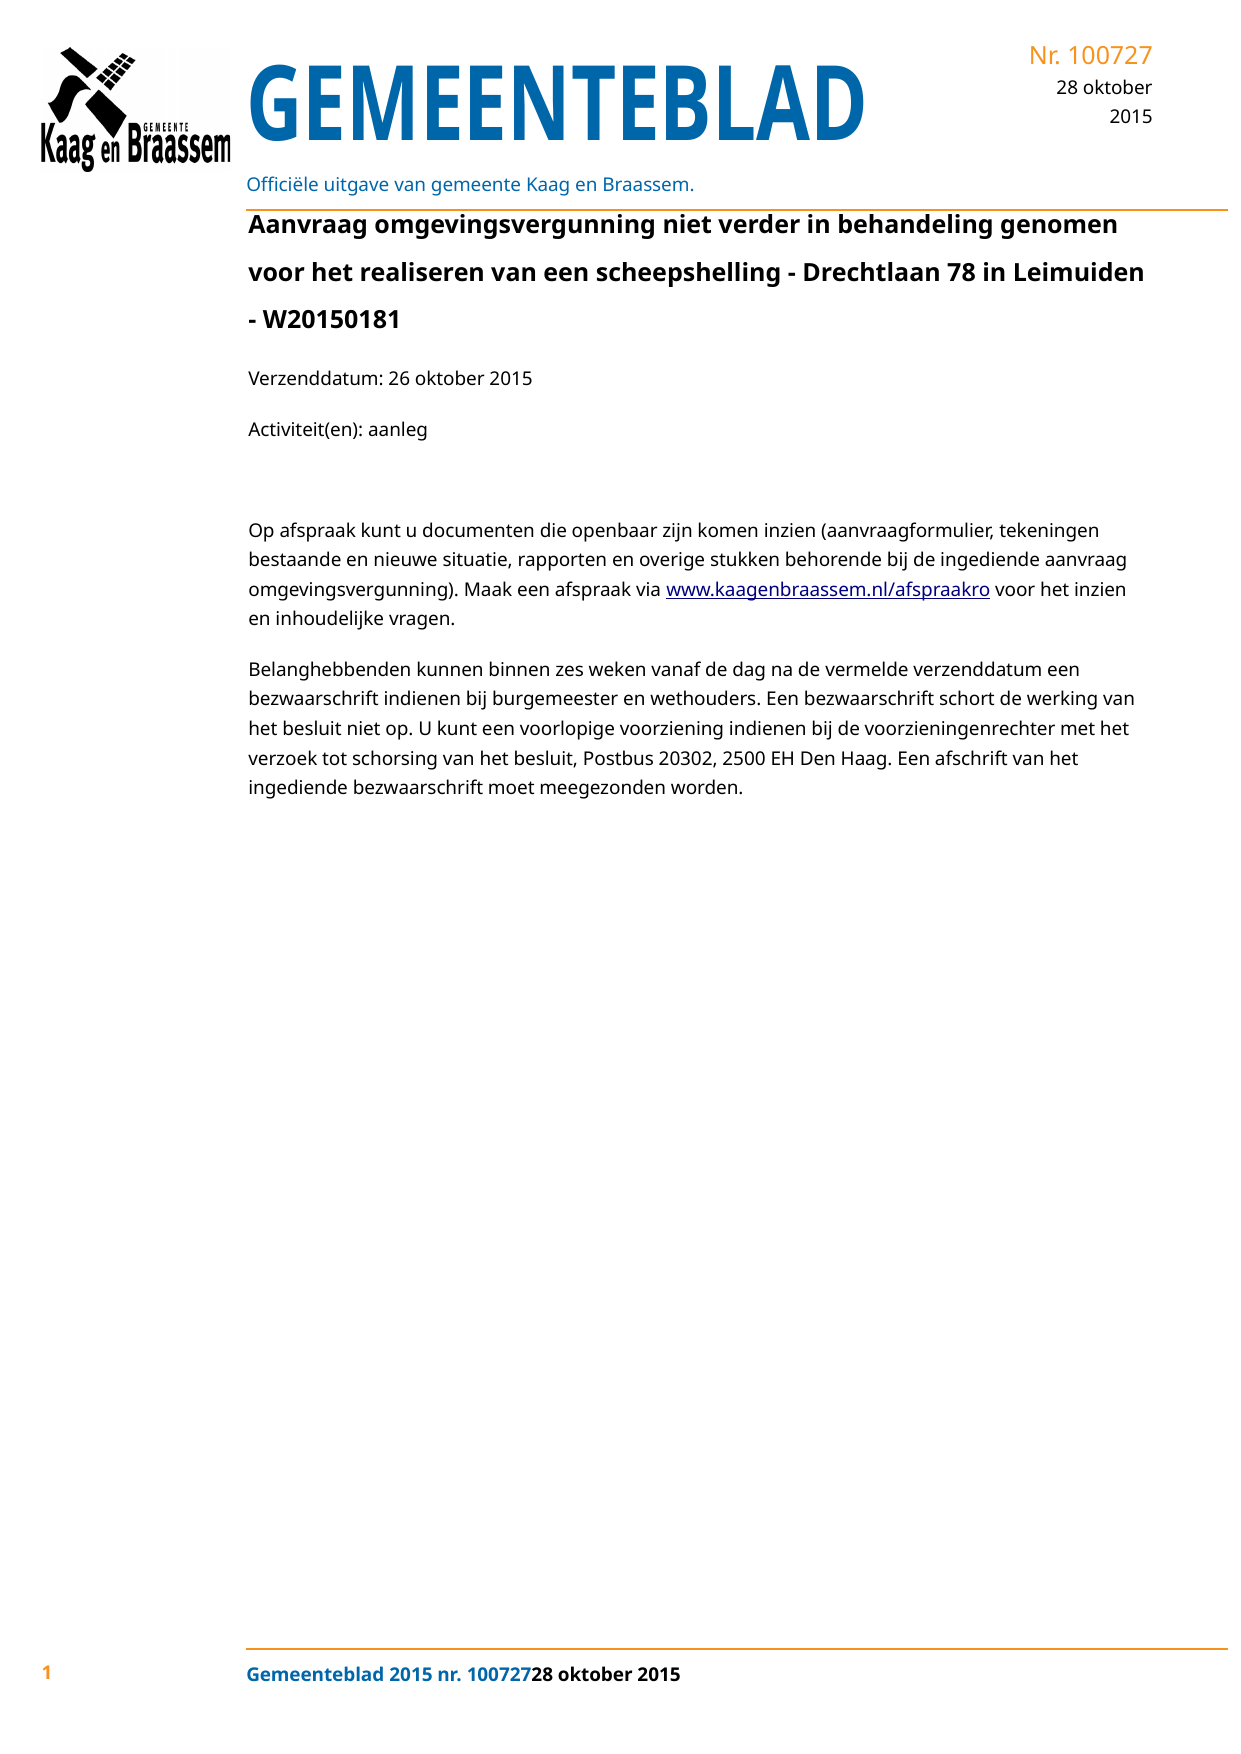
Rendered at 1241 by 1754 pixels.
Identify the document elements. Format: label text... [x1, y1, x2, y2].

text Verzenddatum: 26 oktober 2015 [248, 366, 1152, 391]
text Belanghebbenden kunnen binnen zes weken vanaf de dag na de vermelde verzenddatum een bezwaarschrift indienen bij burgemeester en wethouders. Een bezwaarschrift schort de werking van het besluit niet op. U kunt een voorlopige voorziening indienen bij de voorzieningenrechter met het verzoek tot schorsing van het besluit, Postbus 20302, 2500 EH Den Haag. Een afschrift van het ingediende bezwaarschrift moet meegezonden worden. [248, 656, 1152, 800]
text Activiteit(en): aanleg [248, 416, 1152, 442]
text Aanvraag omgevingsvergunning niet verder in behandeling genomen voor het realiseren van een scheepshelling - Drechtlaan 78 in Leimuiden - W20150181 [248, 211, 1152, 336]
text Op afspraak kunt u documenten die openbaar zijn komen inzien (aanvraagformulier, tekeningen bestaande en nieuwe situatie, rapporten en overige stukken behorende bij de ingediende aanvraag omgevingsvergunning). Maak een afspraak via www.kaagenbraassem.nl/afspraakro voor het inzien en inhoudelijke vragen. [248, 517, 1152, 631]
picture [41, 47, 231, 172]
